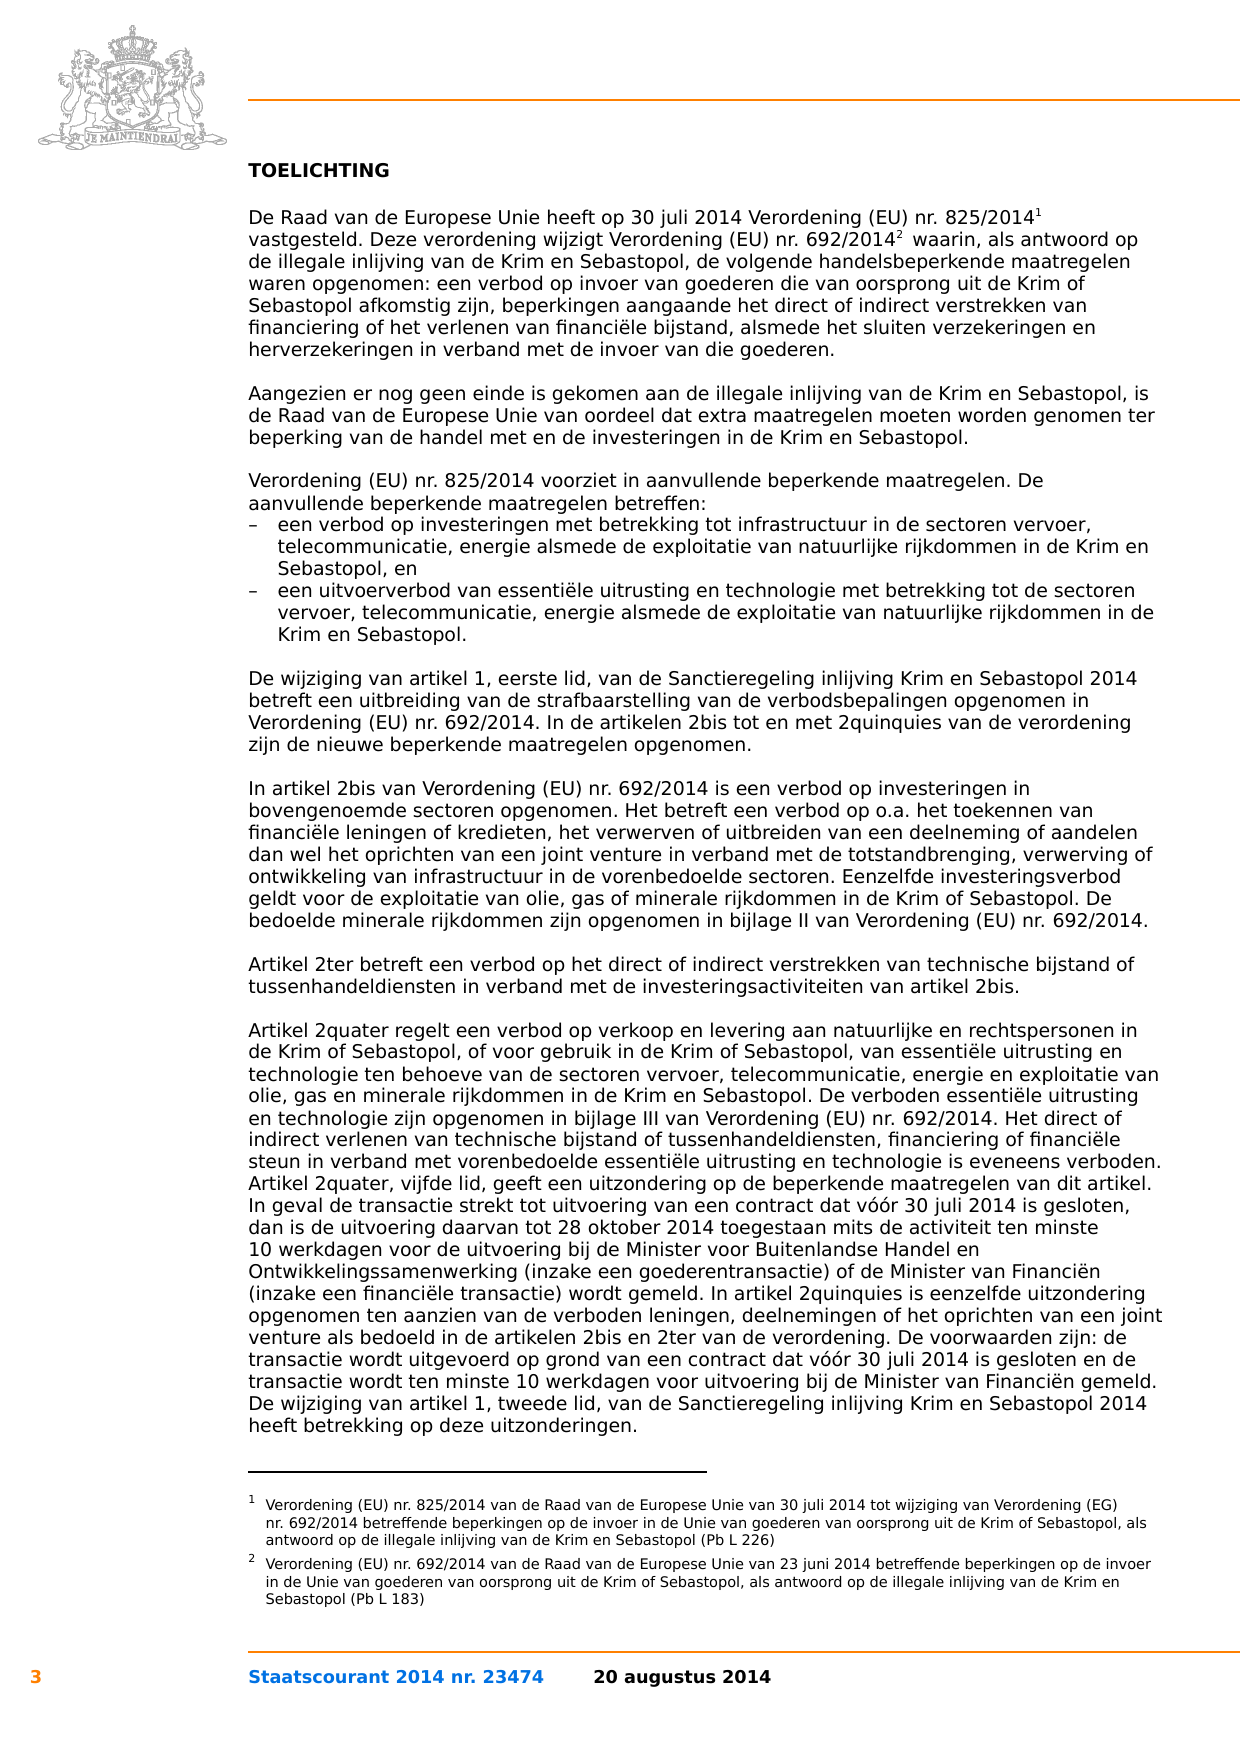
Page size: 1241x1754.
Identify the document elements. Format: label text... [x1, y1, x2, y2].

text Artikel 2quater, vijfde lid, geeft een uitzondering op de beperkende maatregelen van dit artikel. In geval de transactie strekt tot uitvoering van een contract dat vóór 30 juli 2014 is gesloten, dan is de uitvoering daarvan tot 28 oktober 2014 toegestaan mits de activiteit ten minste 10 werkdagen voor de uitvoering bij de Minister voor Buitenlandse Handel en Ontwikkelingssamenwerking (inzake een goederentransactie) of de Minister van Financiën (inzake een financiële transactie) wordt gemeld. In artikel 2quinquies is eenzelfde uitzondering opgenomen ten aanzien van de verboden leningen, deelnemingen of het oprichten van een joint venture als bedoeld in de artikelen 2bis en 2ter van de verordening. De voorwaarden zijn: de transactie wordt uitgevoerd op grond van een contract dat vóór 30 juli 2014 is gesloten en de transactie wordt ten minste 10 werkdagen voor uitvoering bij de Minister van Financiën gemeld. De wijziging van artikel 1, tweede lid, van de Sanctieregeling inlijving Krim en Sebastopol 2014 heeft betrekking op deze uitzonderingen. [248, 1173, 1163, 1437]
text Artikel 2ter betreft een verbod op het direct of indirect verstrekken van technische bijstand of tussenhandeldiensten in verband met de investeringsactiviteiten van artikel 2bis. [248, 954, 1163, 998]
text Verordening (EU) nr. 825/2014 voorziet in aanvullende beperkende maatregelen. De aanvullende beperkende maatregelen betreffen: [248, 470, 1163, 514]
text – een verbod op investeringen met betrekking tot infrastructuur in de sectoren vervoer, telecommunicatie, energie alsmede de exploitatie van natuurlijke rijkdommen in de Krim en Sebastopol, en [248, 514, 1163, 580]
text De wijziging van artikel 1, eerste lid, van de Sanctieregeling inlijving Krim en Sebastopol 2014 betreft een uitbreiding van de strafbaarstelling van de verbodsbepalingen opgenomen in Verordening (EU) nr. 692/2014. In de artikelen 2bis tot en met 2quinquies van de verordening zijn de nieuwe beperkende maatregelen opgenomen. [248, 668, 1163, 756]
text – een uitvoerverbod van essentiële uitrusting en technologie met betrekking tot de sectoren vervoer, telecommunicatie, energie alsmede de exploitatie van natuurlijke rijkdommen in de Krim en Sebastopol. [248, 580, 1163, 646]
text Aangezien er nog geen einde is gekomen aan de illegale inlijving van de Krim en Sebastopol, is de Raad van de Europese Unie van oordeel dat extra maatregelen moeten worden genomen ter beperking van de handel met en de investeringen in de Krim en Sebastopol. [248, 383, 1163, 448]
text De Raad van de Europese Unie heeft op 30 juli 2014 Verordening (EU) nr. 825/2014 vastgesteld. Deze verordening wijzigt Verordening (EU) nr. 692/2014 waarin, als antwoord op de illegale inlijving van de Krim en Sebastopol, de volgende handelsbeperkende maatregelen waren opgenomen: een verbod op invoer van goederen die van oorsprong uit de Krim of Sebastopol afkomstig zijn, beperkingen aangaande het direct of indirect verstrekken van financiering of het verlenen van financiële bijstand, alsmede het sluiten verzekeringen en herverzekeringen in verband met de invoer van die goederen. [248, 207, 1163, 361]
subtitle TOELICHTING [248, 160, 1163, 182]
text Artikel 2quater regelt een verbod op verkoop en levering aan natuurlijke en rechtspersonen in de Krim of Sebastopol, of voor gebruik in de Krim of Sebastopol, van essentiële uitrusting en technologie ten behoeve van de sectoren vervoer, telecommunicatie, energie en exploitatie van olie, gas en minerale rijkdommen in de Krim en Sebastopol. De verboden essentiële uitrusting en technologie zijn opgenomen in bijlage III van Verordening (EU) nr. 692/2014. Het direct of indirect verlenen van technische bijstand of tussenhandeldiensten, financiering of financiële steun in verband met vorenbedoelde essentiële uitrusting en technologie is eveneens verboden. [248, 1019, 1163, 1173]
text In artikel 2bis van Verordening (EU) nr. 692/2014 is een verbod op investeringen in bovengenoemde sectoren opgenomen. Het betreft een verbod op o.a. het toekennen van financiële leningen of kredieten, het verwerven of uitbreiden van een deelneming of aandelen dan wel het oprichten van een joint venture in verband met de totstandbrenging, verwerving of ontwikkeling van infrastructuur in de vorenbedoelde sectoren. Eenzelfde investeringsverbod geldt voor de exploitatie van olie, gas of minerale rijkdommen in de Krim of Sebastopol. De bedoelde minerale rijkdommen zijn opgenomen in bijlage II van Verordening (EU) nr. 692/2014. [248, 778, 1163, 932]
text Verordening (EU) nr. 692/2014 van de Raad van de Europese Unie van 23 juni 2014 betreffende beperkingen op de invoer in de Unie van goederen van oorsprong uit de Krim of Sebastopol, als antwoord op de illegale inlijving van de Krim en Sebastopol (Pb L 183) [248, 1552, 1163, 1608]
picture [38, 25, 227, 150]
text Verordening (EU) nr. 825/2014 van de Raad van de Europese Unie van 30 juli 2014 tot wijziging van Verordening (EG) nr. 692/2014 betreffende beperkingen op de invoer in de Unie van goederen van oorsprong uit de Krim of Sebastopol, als antwoord op de illegale inlijving van de Krim en Sebastopol (Pb L 226) [248, 1493, 1163, 1549]
